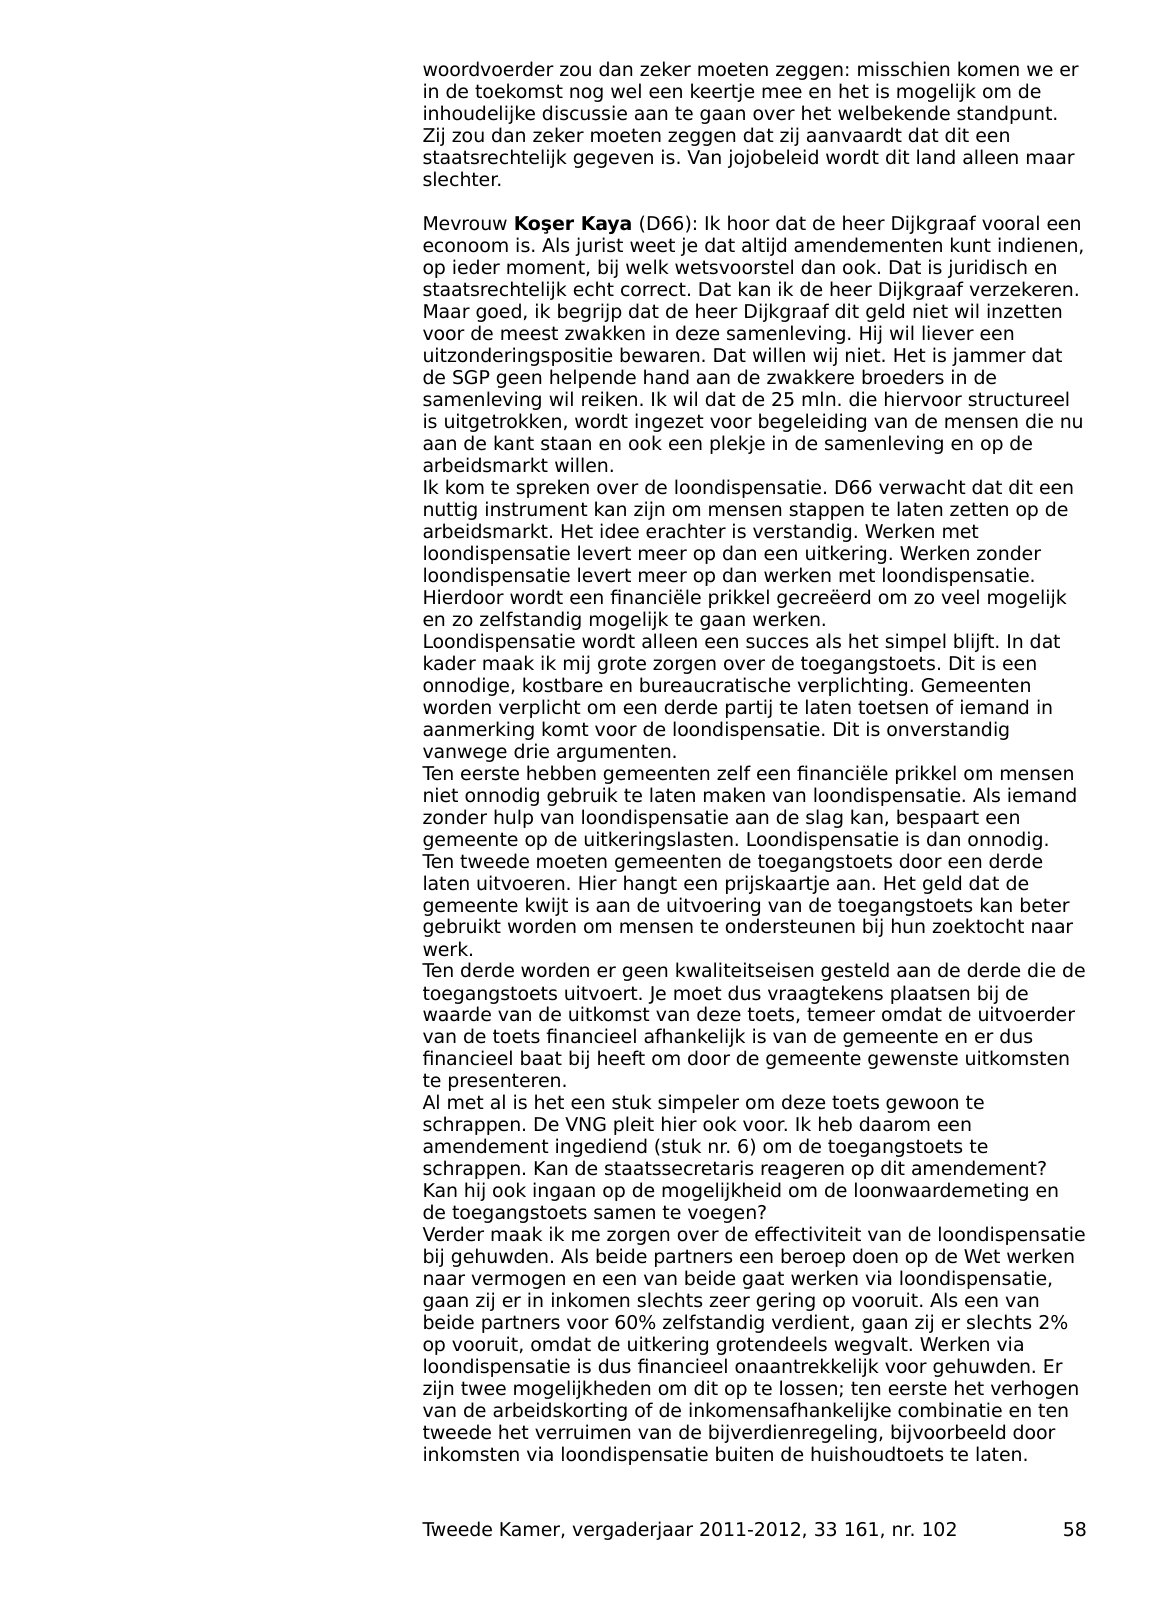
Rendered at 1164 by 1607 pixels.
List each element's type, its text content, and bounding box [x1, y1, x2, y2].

text Loondispensatie wordt alleen een succes als het simpel blijft. In dat kader maak ik mij grote zorgen over de toegangstoets. Dit is een onnodige, kostbare en bureaucratische verplichting. Gemeenten worden verplicht om een derde partij te laten toetsen of iemand in aanmerking komt voor de loondispensatie. Dit is onverstandig vanwege drie argumenten. [422, 631, 1087, 763]
text Ten eerste hebben gemeenten zelf een financiële prikkel om mensen niet onnodig gebruik te laten maken van loondispensatie. Als iemand zonder hulp van loondispensatie aan de slag kan, bespaart een gemeente op de uitkeringslasten. Loondispensatie is dan onnodig. [422, 763, 1087, 851]
text Mevrouw Koşer Kaya (D66): Ik hoor dat de heer Dijkgraaf vooral een econoom is. Als jurist weet je dat altijd amendementen kunt indienen, op ieder moment, bij welk wetsvoorstel dan ook. Dat is juridisch en staatsrechtelijk echt correct. Dat kan ik de heer Dijkgraaf verzekeren. Maar goed, ik begrijp dat de heer Dijkgraaf dit geld niet wil inzetten voor de meest zwakken in deze samenleving. Hij wil liever een uitzonderingspositie bewaren. Dat willen wij niet. Het is jammer dat de SGP geen helpende hand aan de zwakkere broeders in de samenleving wil reiken. Ik wil dat de 25 mln. die hiervoor structureel is uitgetrokken, wordt ingezet voor begeleiding van de mensen die nu aan de kant staan en ook een plekje in de samenleving en op de arbeidsmarkt willen. [422, 213, 1087, 477]
text Ik kom te spreken over de loondispensatie. D66 verwacht dat dit een nuttig instrument kan zijn om mensen stappen te laten zetten op de arbeidsmarkt. Het idee erachter is verstandig. Werken met loondispensatie levert meer op dan een uitkering. Werken zonder loondispensatie levert meer op dan werken met loondispensatie. Hierdoor wordt een financiële prikkel gecreëerd om zo veel mogelijk en zo zelfstandig mogelijk te gaan werken. [422, 477, 1087, 631]
text Ten tweede moeten gemeenten de toegangstoets door een derde laten uitvoeren. Hier hangt een prijskaartje aan. Het geld dat de gemeente kwijt is aan de uitvoering van de toegangstoets kan beter gebruikt worden om mensen te ondersteunen bij hun zoektocht naar werk. [422, 851, 1087, 960]
text Verder maak ik me zorgen over de effectiviteit van de loondispensatie bij gehuwden. Als beide partners een beroep doen op de Wet werken naar vermogen en een van beide gaat werken via loondispensatie, gaan zij er in inkomen slechts zeer gering op vooruit. Als een van beide partners voor 60% zelfstandig verdient, gaan zij er slechts 2% op vooruit, omdat de uitkering grotendeels wegvalt. Werken via loondispensatie is dus financieel onaantrekkelijk voor gehuwden. Er zijn twee mogelijkheden om dit op te lossen; ten eerste het verhogen van de arbeidskorting of de inkomensafhankelijke combinatie en ten tweede het verruimen van de bijverdienregeling, bijvoorbeeld door inkomsten via loondispensatie buiten de huishoudtoets te laten. [422, 1224, 1087, 1466]
text woordvoerder zou dan zeker moeten zeggen: misschien komen we er in de toekomst nog wel een keertje mee en het is mogelijk om de inhoudelijke discussie aan te gaan over het welbekende standpunt. Zij zou dan zeker moeten zeggen dat zij aanvaardt dat dit een staatsrechtelijk gegeven is. Van jojobeleid wordt dit land alleen maar slechter. [422, 59, 1087, 191]
text Al met al is het een stuk simpeler om deze toets gewoon te schrappen. De VNG pleit hier ook voor. Ik heb daarom een amendement ingediend (stuk nr. 6) om de toegangstoets te schrappen. Kan de staatssecretaris reageren op dit amendement? Kan hij ook ingaan op de mogelijkheid om de loonwaardemeting en de toegangstoets samen te voegen? [422, 1092, 1087, 1224]
text Ten derde worden er geen kwaliteitseisen gesteld aan de derde die de toegangstoets uitvoert. Je moet dus vraagtekens plaatsen bij de waarde van de uitkomst van deze toets, temeer omdat de uitvoerder van de toets financieel afhankelijk is van de gemeente en er dus financieel baat bij heeft om door de gemeente gewenste uitkomsten te presenteren. [422, 960, 1087, 1092]
